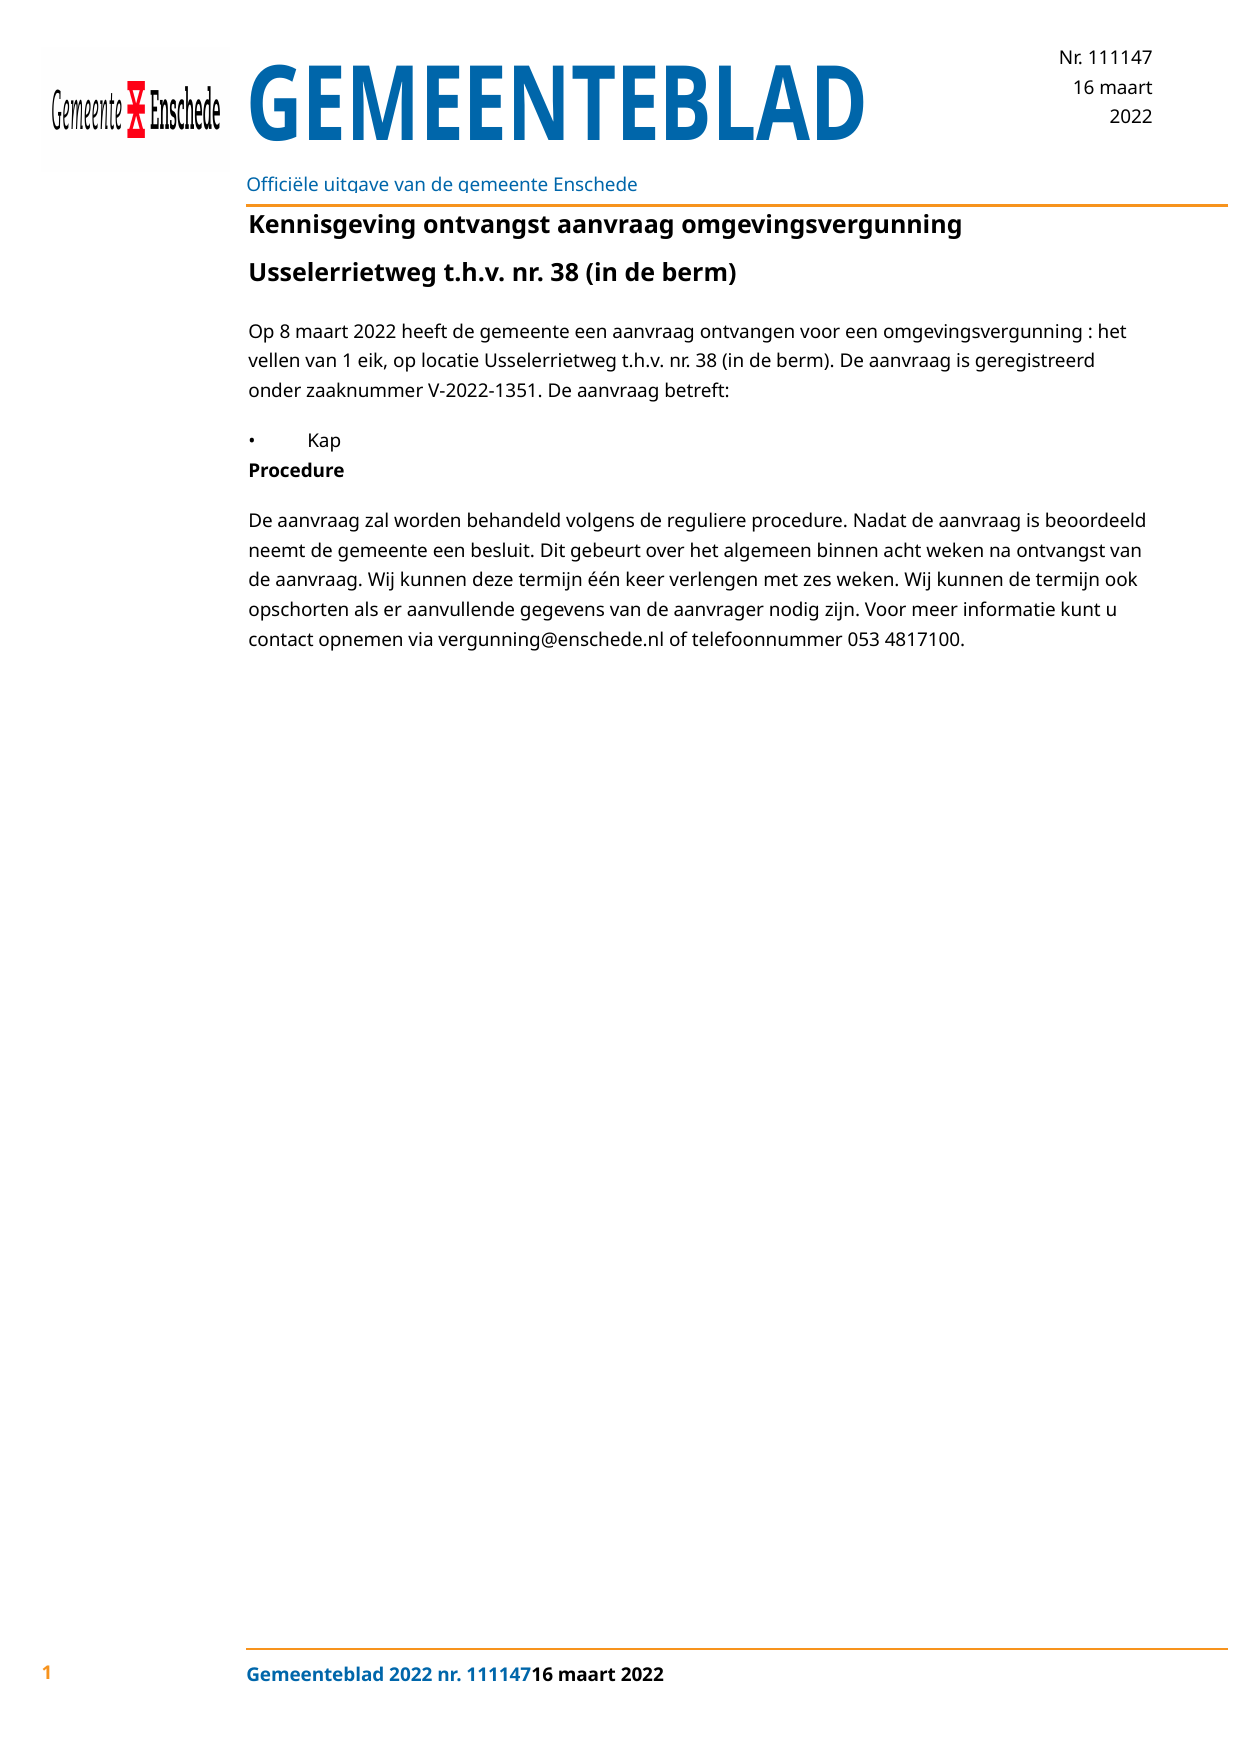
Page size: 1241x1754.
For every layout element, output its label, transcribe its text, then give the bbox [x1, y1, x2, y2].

text Kennisgeving ontvangst aanvraag omgevingsvergunning Usselerrietweg t.h.v. nr. 38 (in de berm) [248, 207, 1152, 288]
text De aanvraag zal worden behandeld volgens de reguliere procedure. Nadat de aanvraag is beoordeeld neemt de gemeente een besluit. Dit gebeurt over het algemeen binnen acht weken na ontvangst van de aanvraag. Wij kunnen deze termijn één keer verlengen met zes weken. Wij kunnen de termijn ook opschorten als er aanvullende gegevens van de aanvrager nodig zijn. Voor meer informatie kunt u contact opnemen via vergunning@enschede.nl of telefoonnummer 053 4817100. [248, 507, 1152, 652]
list Kap [248, 427, 1152, 453]
picture [41, 47, 231, 172]
text Procedure [248, 457, 1152, 483]
text Op 8 maart 2022 heeft de gemeente een aanvraag ontvangen voor een omgevingsvergunning : het vellen van 1 eik, op locatie Usselerrietweg t.h.v. nr. 38 (in de berm). De aanvraag is geregistreerd onder zaaknummer V-2022-1351. De aanvraag betreft: [248, 318, 1152, 403]
